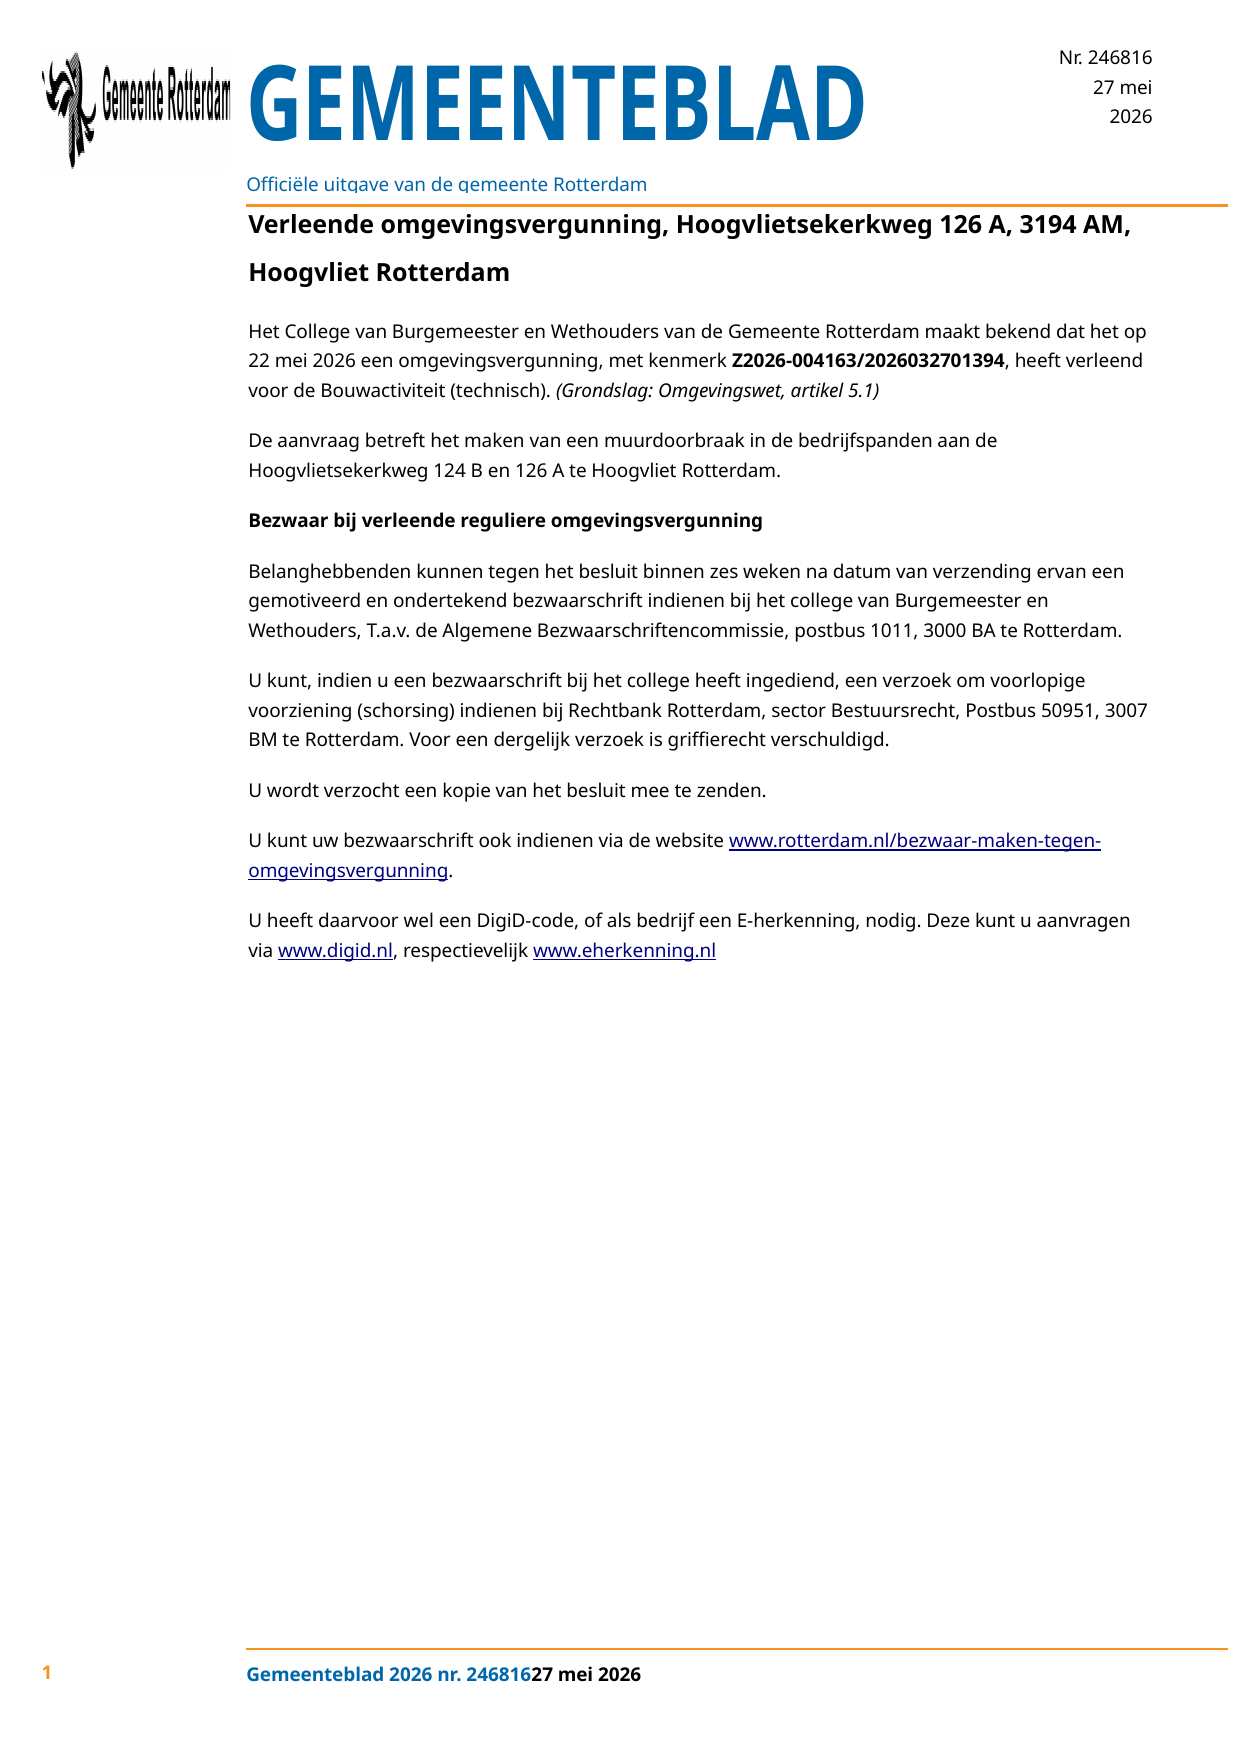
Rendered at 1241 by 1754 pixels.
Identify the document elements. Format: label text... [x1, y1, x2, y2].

text De aanvraag betreft het maken van een muurdoorbraak in de bedrijfspanden aan de Hoogvlietsekerkweg 124 B en 126 A te Hoogvliet Rotterdam. [248, 427, 1152, 483]
text Het College van Burgemeester en Wethouders van de Gemeente Rotterdam maakt bekend dat het op 22 mei 2026 een omgevingsvergunning, met kenmerk Z2026-004163/2026032701394, heeft verleend voor de Bouwactiviteit (technisch). (Grondslag: Omgevingswet, artikel 5.1) [248, 318, 1152, 403]
text Bezwaar bij verleende reguliere omgevingsvergunning [248, 507, 1152, 533]
text Verleende omgevingsvergunning, Hoogvlietsekerkweg 126 A, 3194 AM, Hoogvliet Rotterdam [248, 207, 1152, 288]
text U heeft daarvoor wel een DigiD-code, of als bedrijf een E-herkenning, nodig. Deze kunt u aanvragen via www.digid.nl, respectievelijk www.eherkenning.nl [248, 907, 1152, 963]
picture [41, 47, 231, 172]
text U kunt, indien u een bezwaarschrift bij het college heeft ingediend, een verzoek om voorlopige voorziening (schorsing) indienen bij Rechtbank Rotterdam, sector Bestuursrecht, Postbus 50951, 3007 BM te Rotterdam. Voor een dergelijk verzoek is griffierecht verschuldigd. [248, 667, 1152, 752]
text U kunt uw bezwaarschrift ook indienen via de website www.rotterdam.nl/bezwaar-maken-tegen-omgevingsvergunning. [248, 827, 1152, 883]
text U wordt verzocht een kopie van het besluit mee te zenden. [248, 777, 1152, 803]
text Belanghebbenden kunnen tegen het besluit binnen zes weken na datum van verzending ervan een gemotiveerd en ondertekend bezwaarschrift indienen bij het college van Burgemeester en Wethouders, T.a.v. de Algemene Bezwaarschriftencommissie, postbus 1011, 3000 BA te Rotterdam. [248, 558, 1152, 643]
